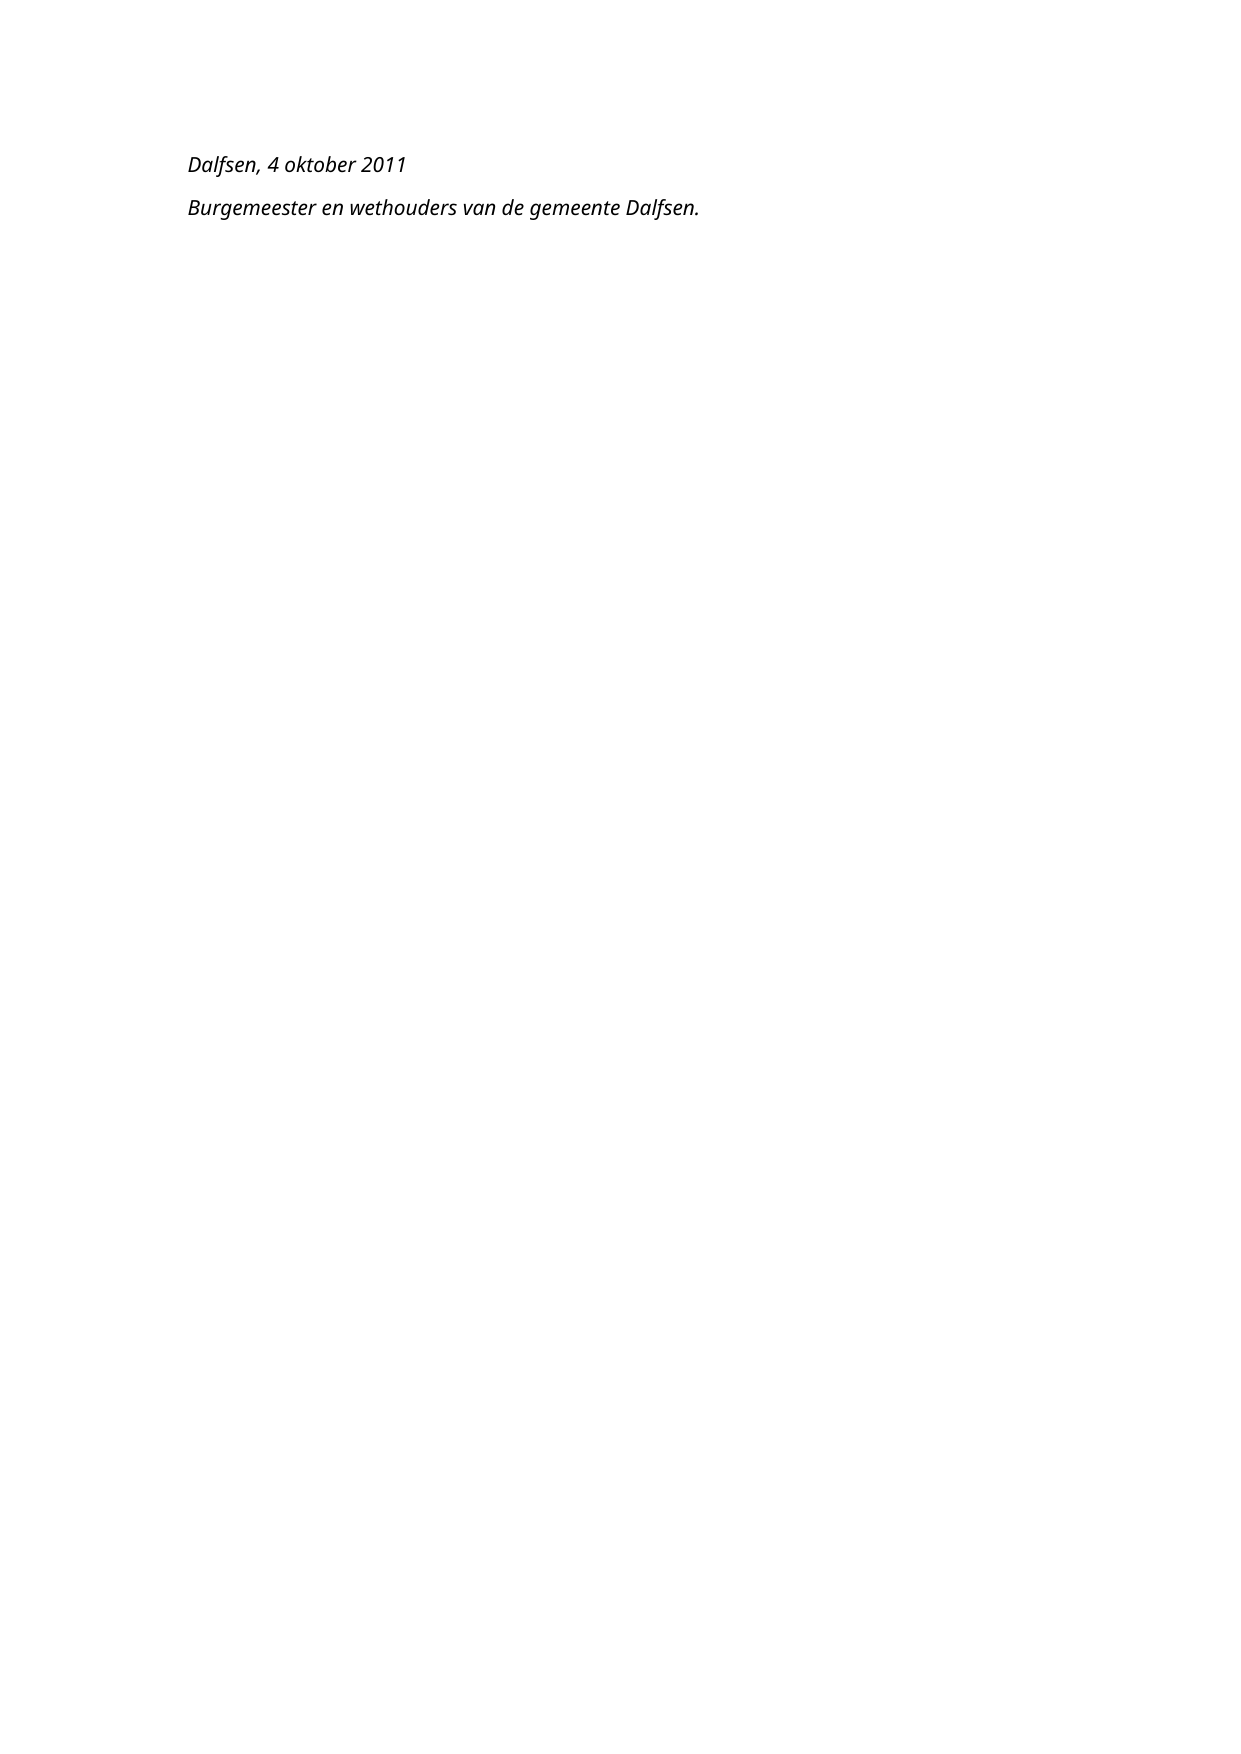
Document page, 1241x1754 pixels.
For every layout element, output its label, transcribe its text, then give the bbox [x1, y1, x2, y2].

text Burgemeester en wethouders van de gemeente Dalfsen. [187, 193, 1053, 222]
text Dalfsen, 4 oktober 2011 [187, 150, 1053, 178]
